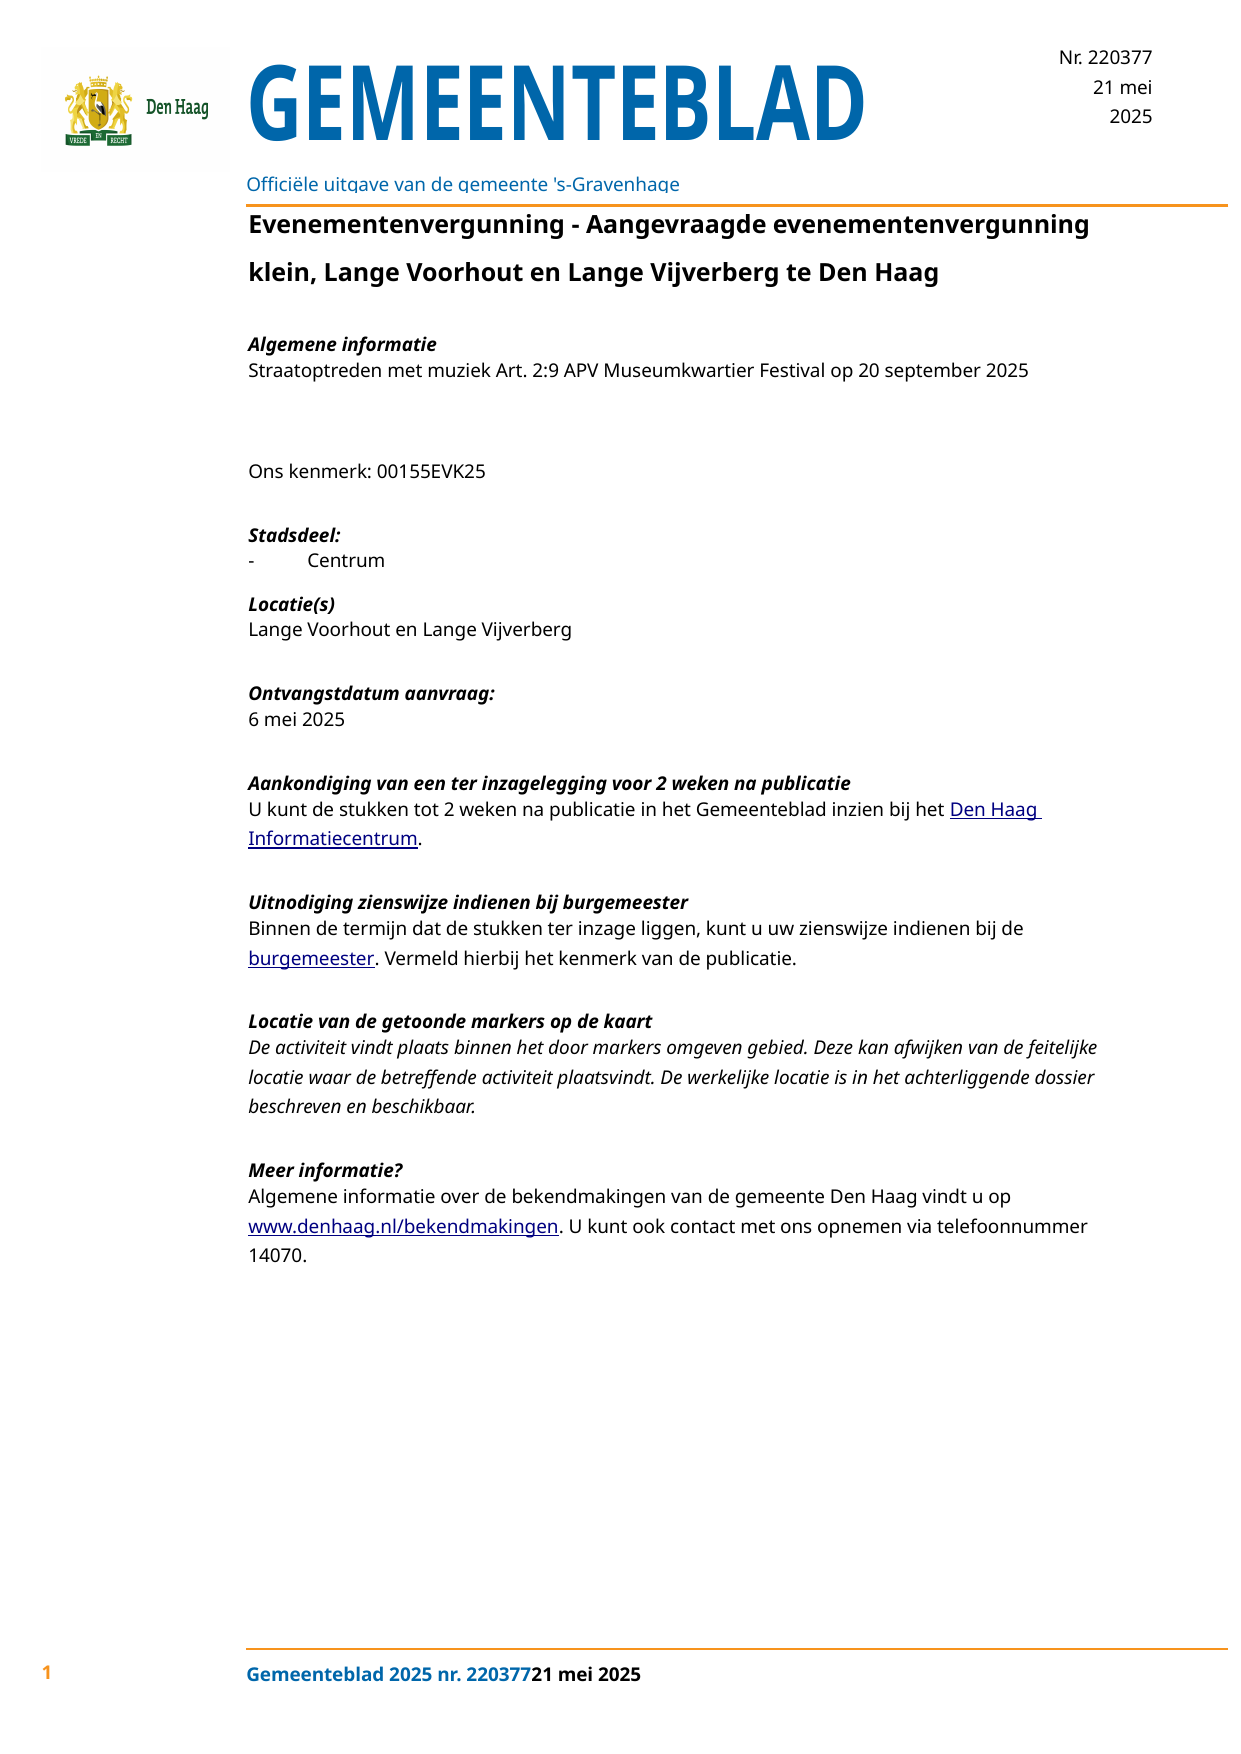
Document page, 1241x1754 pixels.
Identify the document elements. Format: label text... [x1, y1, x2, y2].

list Centrum [248, 548, 1152, 573]
text Stadsdeel: [248, 522, 1152, 548]
text Straatoptreden met muziek Art. 2:9 APV Museumkwartier Festival op 20 september 2025 [248, 357, 1152, 383]
text Locatie(s) [248, 591, 1152, 617]
text Ons kenmerk: 00155EVK25 [248, 458, 1152, 484]
picture [41, 47, 231, 172]
text Uitnodiging zienswijze indienen bij burgemeester [248, 889, 1152, 915]
text U kunt de stukken tot 2 weken na publicatie in het Gemeenteblad inzien bij het Den Haag Informatiecentrum. [248, 796, 1152, 851]
text Algemene informatie over de bekendmakingen van de gemeente Den Haag vindt u op www.denhaag.nl/bekendmakingen. U kunt ook contact met ons opnemen via telefoonnummer 14070. [248, 1183, 1152, 1268]
text Evenementenvergunning - Aangevraagde evenementenvergunning klein, Lange Voorhout en Lange Vijverberg te Den Haag [248, 207, 1152, 288]
text Ontvangstdatum aanvraag: [248, 681, 1152, 706]
text Lange Voorhout en Lange Vijverberg [248, 617, 1152, 642]
text Binnen de termijn dat de stukken ter inzage liggen, kunt u uw zienswijze indienen bij de burgemeester. Vermeld hierbij het kenmerk van de publicatie. [248, 915, 1152, 971]
text 6 mei 2025 [248, 706, 1152, 732]
text De activiteit vindt plaats binnen het door markers omgeven gebied. Deze kan afwijken van de feitelijke locatie waar de betreffende activiteit plaatsvindt. De werkelijke locatie is in het achterliggende dossier beschreven en beschikbaar. [248, 1034, 1152, 1119]
text Locatie van de getoonde markers op de kaart [248, 1009, 1152, 1034]
text Aankondiging van een ter inzagelegging voor 2 weken na publicatie [248, 770, 1152, 796]
text Algemene informatie [248, 331, 1152, 357]
text Meer informatie? [248, 1158, 1152, 1183]
